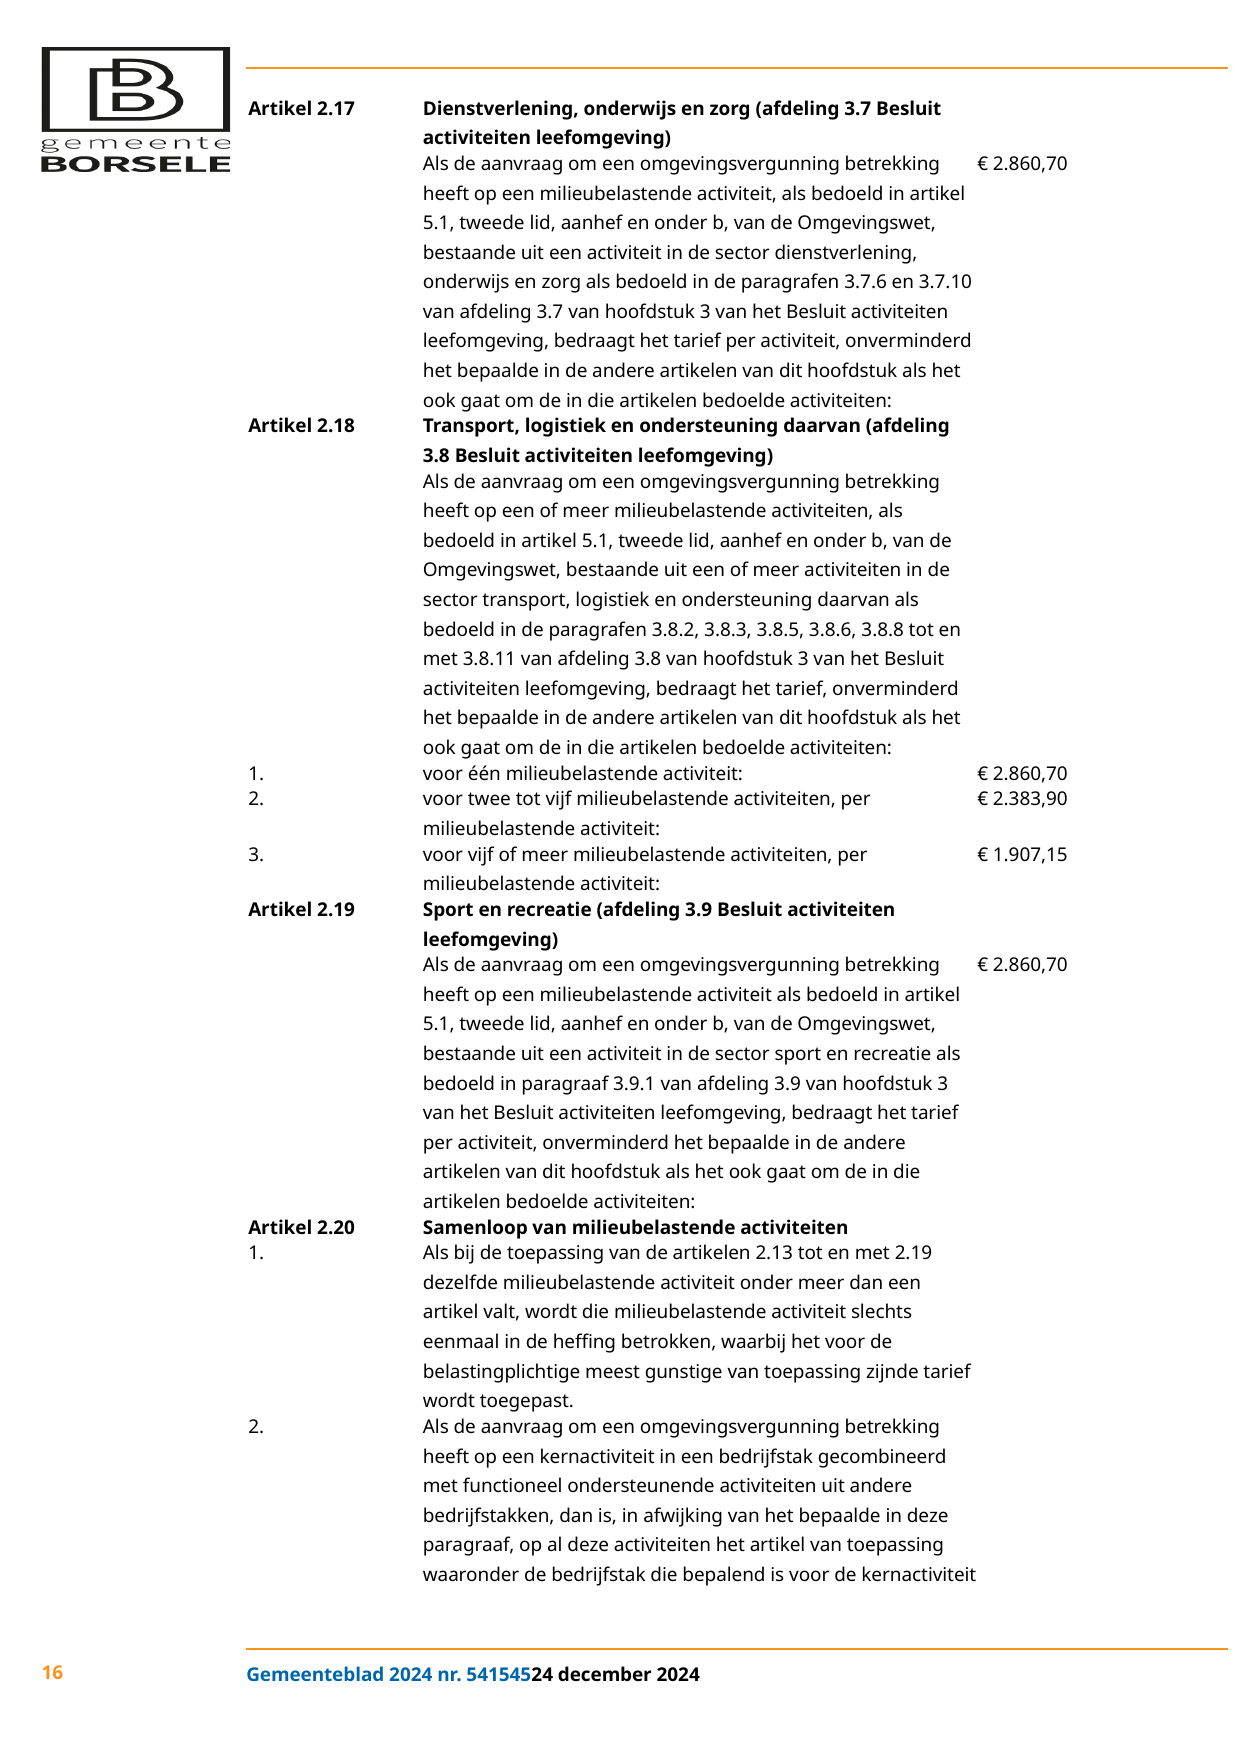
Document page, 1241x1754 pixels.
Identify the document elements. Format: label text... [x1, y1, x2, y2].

table_cell [977, 896, 1152, 951]
table_cell Artikel 2.17 [248, 95, 423, 150]
table_cell Transport, logistiek en ondersteuning daarvan (afdeling 3.8 Besluit activiteiten leefomgeving) [423, 413, 977, 468]
table_cell 2. [248, 1413, 423, 1587]
table_cell Dienstverlening, onderwijs en zorg (afdeling 3.7 Besluit activiteiten leefomgeving) [423, 95, 977, 150]
table_cell € 1.907,15 [977, 841, 1152, 896]
table_cell [248, 468, 423, 760]
table_cell € 2.860,70 [977, 150, 1152, 412]
table_cell Samenloop van milieubelastende activiteiten [423, 1214, 977, 1239]
table_cell Als de aanvraag om een omgevingsvergunning betrekking heeft op een milieubelastende activiteit als bedoeld in artikel 5.1, tweede lid, aanhef en onder b, van de Omgevingswet, bestaande uit een activiteit in de sector sport en recreatie als bedoeld in paragraaf 3.9.1 van afdeling 3.9 van hoofdstuk 3 van het Besluit activiteiten leefomgeving, bedraagt het tarief per activiteit, onverminderd het bepaalde in de andere artikelen van dit hoofdstuk als het ook gaat om de in die artikelen bedoelde activiteiten: [423, 951, 977, 1214]
table_cell € 2.383,90 [977, 786, 1152, 841]
table_cell voor één milieubelastende activiteit: [423, 760, 977, 786]
table_cell [977, 1214, 1152, 1239]
table_cell Als bij de toepassing van de artikelen 2.13 tot en met 2.19 dezelfde milieubelastende activiteit onder meer dan een artikel valt, wordt die milieubelastende activiteit slechts eenmaal in de heffing betrokken, waarbij het voor de belastingplichtige meest gunstige van toepassing zijnde tarief wordt toegepast. [423, 1240, 977, 1413]
table_cell 3. [248, 841, 423, 896]
table_cell 2. [248, 786, 423, 841]
table_cell 1. [248, 760, 423, 786]
table_cell [977, 95, 1152, 150]
table_cell [248, 150, 423, 412]
table_cell Artikel 2.19 [248, 896, 423, 951]
table_cell Sport en recreatie (afdeling 3.9 Besluit activiteiten leefomgeving) [423, 896, 977, 951]
table_cell [977, 413, 1152, 468]
table_cell Artikel 2.18 [248, 413, 423, 468]
table_cell € 2.860,70 [977, 760, 1152, 786]
table_cell Als de aanvraag om een omgevingsvergunning betrekking heeft op een milieubelastende activiteit, als bedoeld in artikel 5.1, tweede lid, aanhef en onder b, van de Omgevingswet, bestaande uit een activiteit in de sector dienstverlening, onderwijs en zorg als bedoeld in de paragrafen 3.7.6 en 3.7.10 van afdeling 3.7 van hoofdstuk 3 van het Besluit activiteiten leefomgeving, bedraagt het tarief per activiteit, onverminderd het bepaalde in de andere artikelen van dit hoofdstuk als het ook gaat om de in die artikelen bedoelde activiteiten: [423, 150, 977, 412]
table_cell [977, 1413, 1152, 1587]
table_cell [248, 951, 423, 1214]
table_cell voor twee tot vijf milieubelastende activiteiten, per milieubelastende activiteit: [423, 786, 977, 841]
table_cell [977, 468, 1152, 760]
table_cell Als de aanvraag om een omgevingsvergunning betrekking heeft op een kernactiviteit in een bedrijfstak gecombineerd met functioneel ondersteunende activiteiten uit andere bedrijfstakken, dan is, in afwijking van het bepaalde in deze paragraaf, op al deze activiteiten het artikel van toepassing waaronder de bedrijfstak die bepalend is voor de kernactiviteit [423, 1413, 977, 1587]
table_cell [977, 1240, 1152, 1413]
table_cell voor vijf of meer milieubelastende activiteiten, per milieubelastende activiteit: [423, 841, 977, 896]
table_cell € 2.860,70 [977, 951, 1152, 1214]
table_cell Artikel 2.20 [248, 1214, 423, 1239]
table_cell 1. [248, 1240, 423, 1413]
table_cell Als de aanvraag om een omgevingsvergunning betrekking heeft op een of meer milieubelastende activiteiten, als bedoeld in artikel 5.1, tweede lid, aanhef en onder b, van de Omgevingswet, bestaande uit een of meer activiteiten in de sector transport, logistiek en ondersteuning daarvan als bedoeld in de paragrafen 3.8.2, 3.8.3, 3.8.5, 3.8.6, 3.8.8 tot en met 3.8.11 van afdeling 3.8 van hoofdstuk 3 van het Besluit activiteiten leefomgeving, bedraagt het tarief, onverminderd het bepaalde in de andere artikelen van dit hoofdstuk als het ook gaat om de in die artikelen bedoelde activiteiten: [423, 468, 977, 760]
picture [41, 47, 231, 172]
